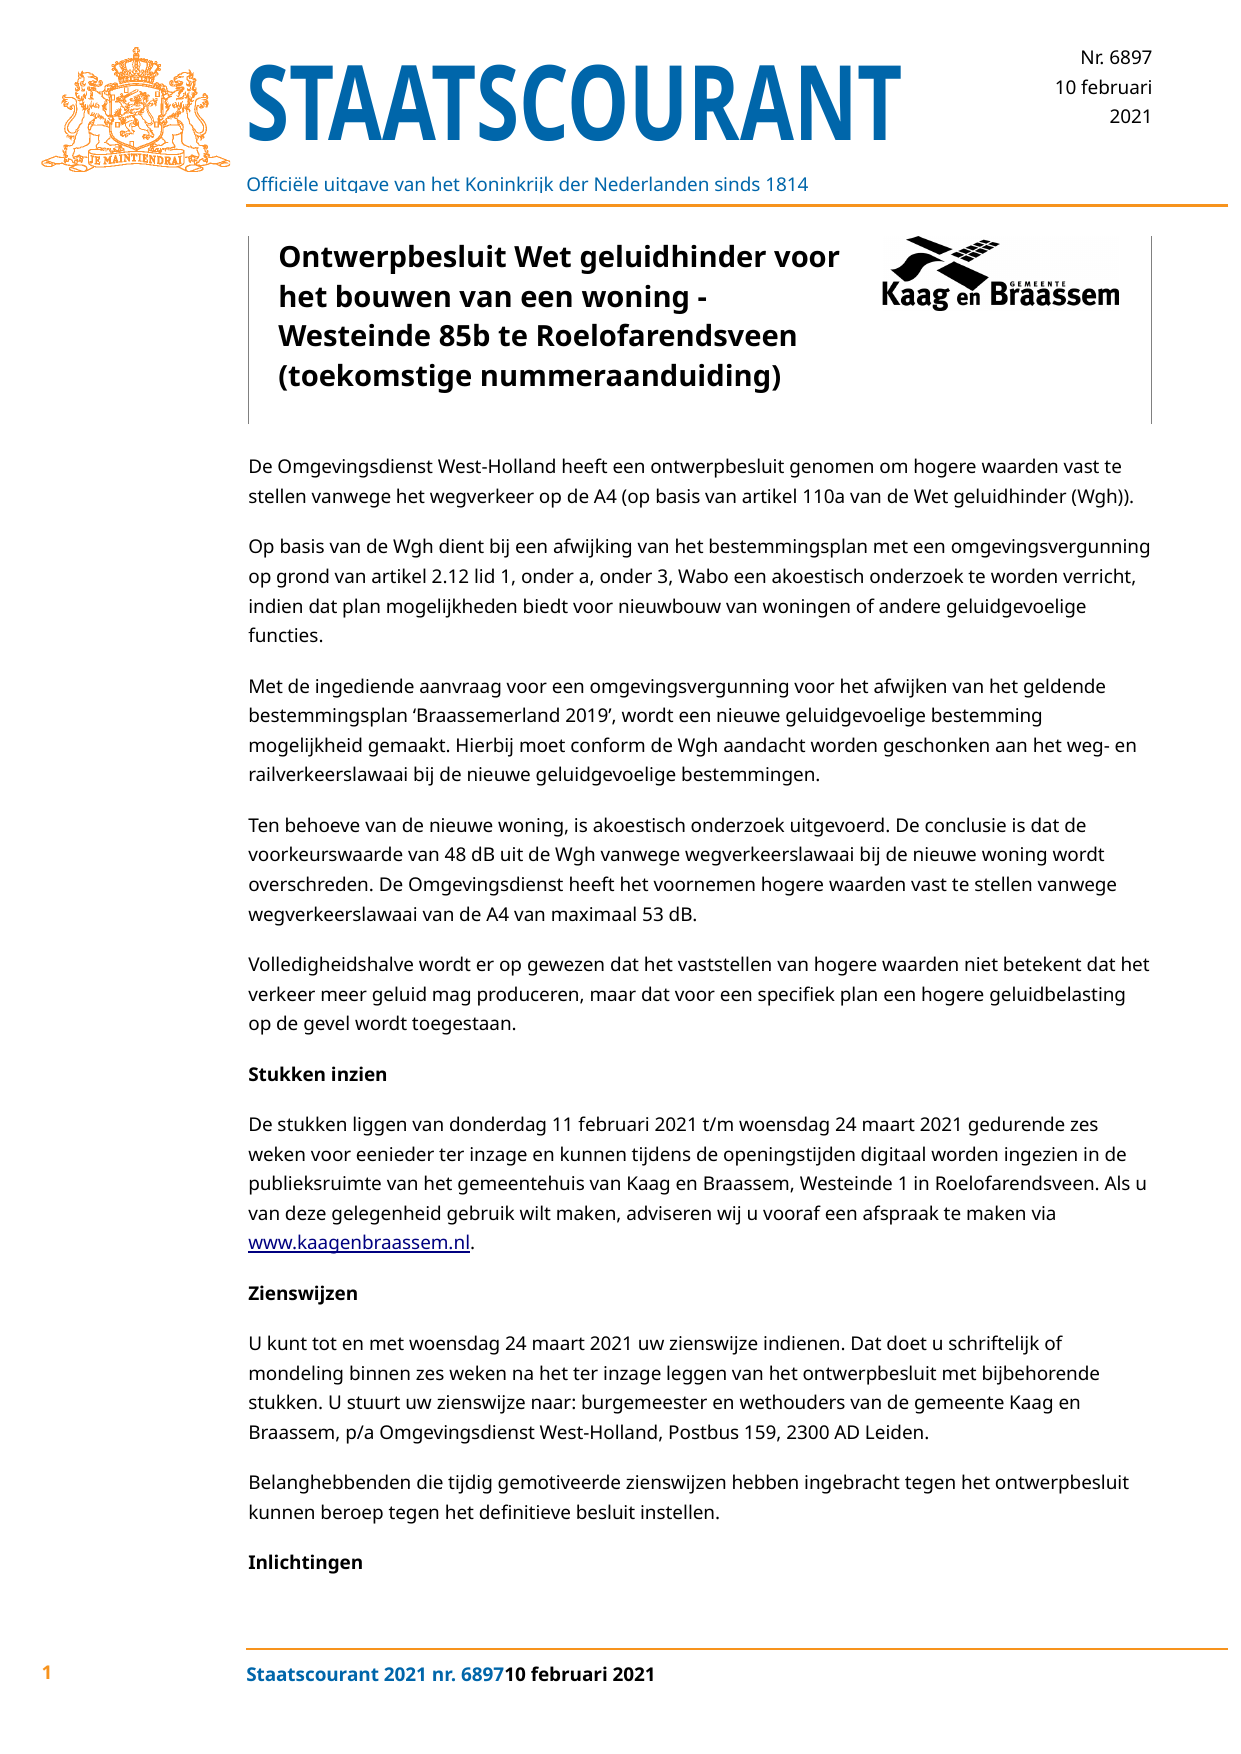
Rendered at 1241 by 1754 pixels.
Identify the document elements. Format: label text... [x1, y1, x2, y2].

text Op basis van de Wgh dient bij een afwijking van het bestemmingsplan met een omgevingsvergunning op grond van artikel 2.12 lid 1, onder a, onder 3, Wabo een akoestisch onderzoek te worden verricht, indien dat plan mogelijkheden biedt voor nieuwbouw van woningen of andere geluidgevoelige functies. [248, 534, 1152, 648]
text Volledigheidshalve wordt er op gewezen dat het vaststellen van hogere waarden niet betekent dat het verkeer meer geluid mag produceren, maar dat voor een specifiek plan een hogere geluidbelasting op de gevel wordt toegestaan. [248, 951, 1152, 1036]
text Met de ingediende aanvraag voor een omgevingsvergunning voor het afwijken van het geldende bestemmingsplan ‘Braassemerland 2019’, wordt een nieuwe geluidgevoelige bestemming mogelijkheid gemaakt. Hierbij moet conform de Wgh aandacht worden geschonken aan het weg- en railverkeerslawaai bij de nieuwe geluidgevoelige bestemmingen. [248, 673, 1152, 787]
table_header [850, 236, 1151, 424]
text De stukken liggen van donderdag 11 februari 2021 t/m woensdag 24 maart 2021 gedurende zes weken voor eenieder ter inzage en kunnen tijdens de openingstijden digitaal worden ingezien in de publieksruimte van het gemeentehuis van Kaag en Braassem, Westeinde 1 in Roelofarendsveen. Als u van deze gelegenheid gebruik wilt maken, adviseren wij u vooraf een afspraak te maken via www.kaagenbraassem.nl. [248, 1111, 1152, 1255]
text Inlichtingen [248, 1549, 1152, 1575]
table_header Ontwerpbesluit Wet geluidhinder voor het bouwen van een woning - Westeinde 85b te Roelofarendsveen (toekomstige nummeraanduiding) [249, 236, 850, 424]
picture [41, 47, 231, 172]
picture [882, 236, 1119, 311]
text Belanghebbenden die tijdig gemotiveerde zienswijzen hebben ingebracht tegen het ontwerpbesluit kunnen beroep tegen het definitieve besluit instellen. [248, 1469, 1152, 1525]
text De Omgevingsdienst West-Holland heeft een ontwerpbesluit genomen om hogere waarden vast te stellen vanwege het wegverkeer op de A4 (op basis van artikel 110a van de Wet geluidhinder (Wgh)). [248, 454, 1152, 509]
text Zienswijzen [248, 1280, 1152, 1306]
text U kunt tot en met woensdag 24 maart 2021 uw zienswijze indienen. Dat doet u schriftelijk of mondeling binnen zes weken na het ter inzage leggen van het ontwerpbesluit met bijbehorende stukken. U stuurt uw zienswijze naar: burgemeester en wethouders van de gemeente Kaag en Braassem, p/a Omgevingsdienst West-Holland, Postbus 159, 2300 AD Leiden. [248, 1330, 1152, 1445]
text Ten behoeve van de nieuwe woning, is akoestisch onderzoek uitgevoerd. De conclusie is dat de voorkeurswaarde van 48 dB uit de Wgh vanwege wegverkeerslawaai bij de nieuwe woning wordt overschreden. De Omgevingsdienst heeft het voornemen hogere waarden vast te stellen vanwege wegverkeerslawaai van de A4 van maximaal 53 dB. [248, 812, 1152, 926]
text Stukken inzien [248, 1061, 1152, 1086]
